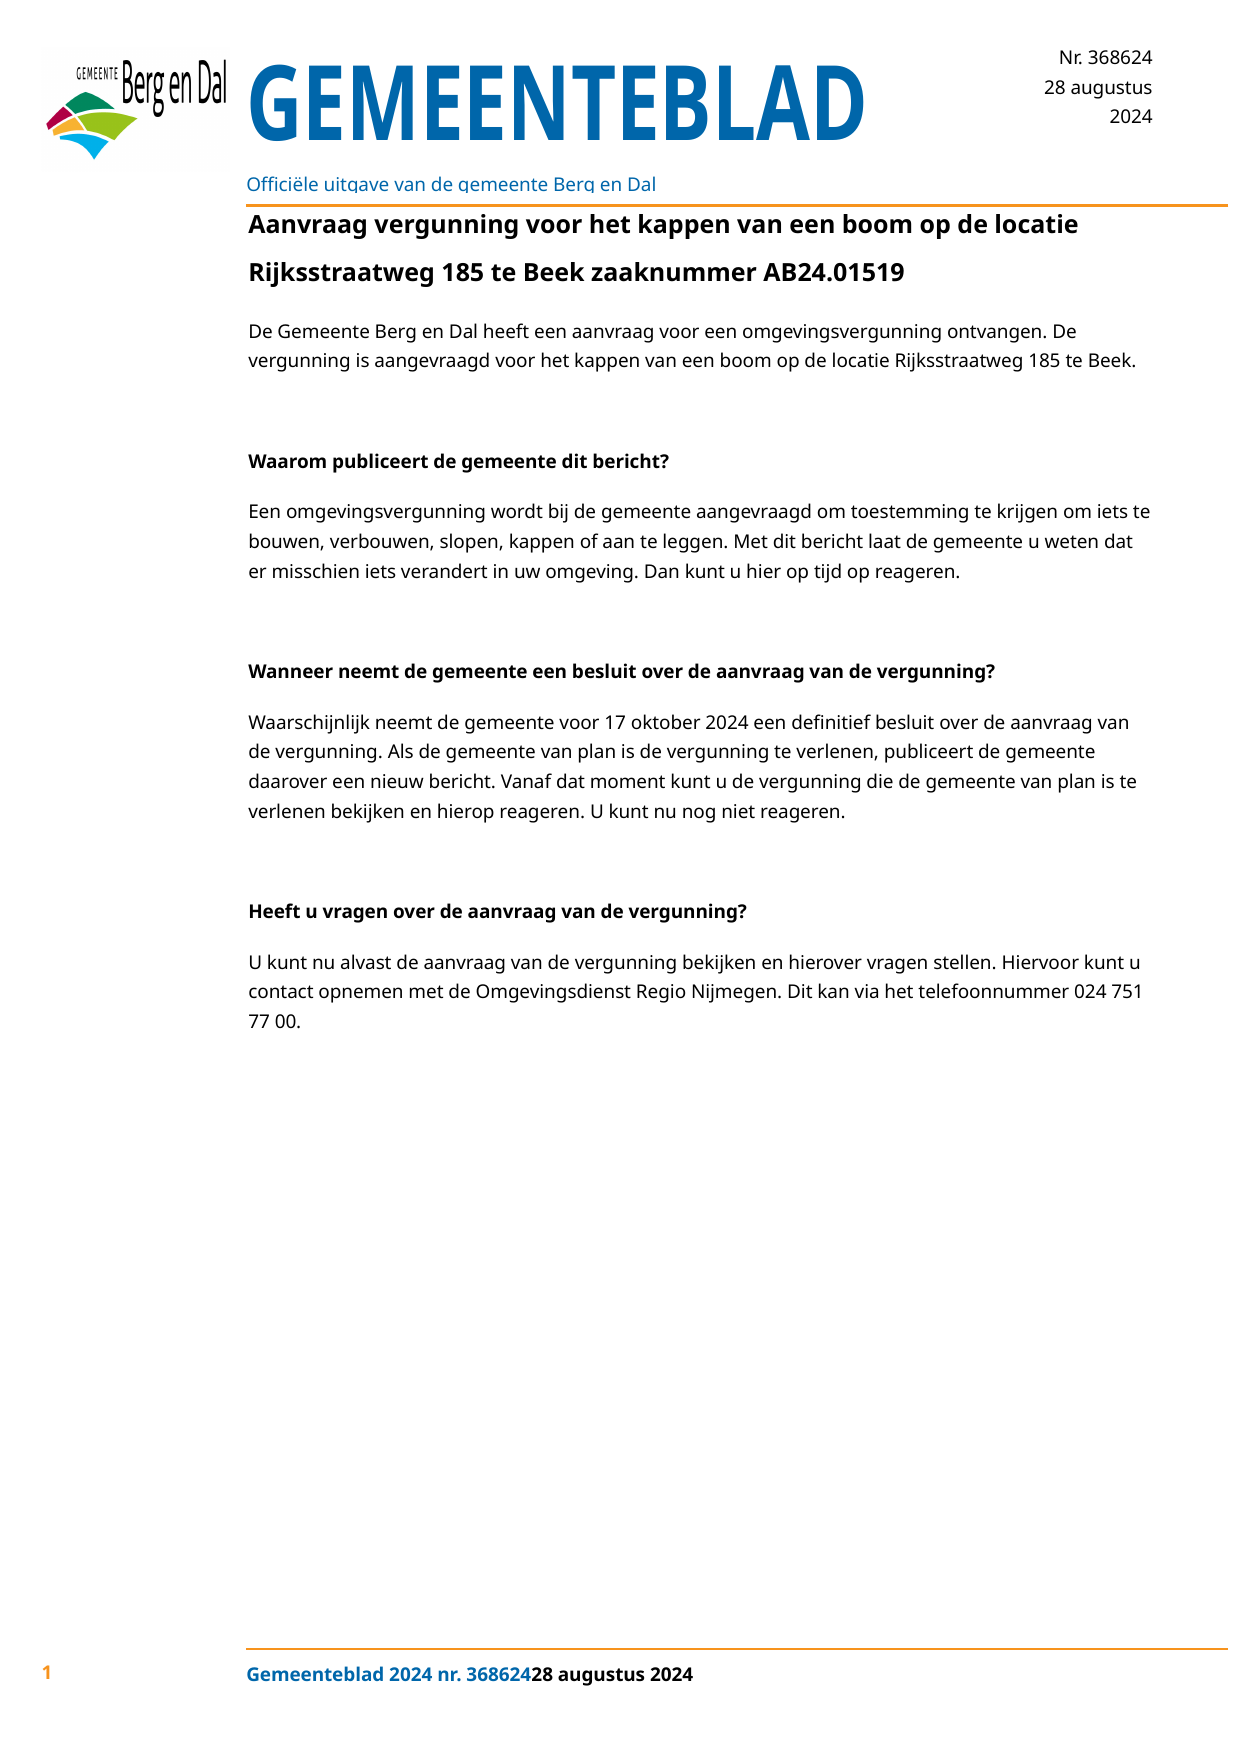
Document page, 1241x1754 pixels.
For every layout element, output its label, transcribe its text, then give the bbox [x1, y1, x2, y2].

text Wanneer neemt de gemeente een besluit over de aanvraag van de vergunning? [248, 659, 1152, 684]
text Heeft u vragen over de aanvraag van de vergunning? [248, 899, 1152, 924]
text U kunt nu alvast de aanvraag van de vergunning bekijken en hierover vragen stellen. Hiervoor kunt u contact opnemen met de Omgevingsdienst Regio Nijmegen. Dit kan via het telefoonnummer 024 751 77 00. [248, 949, 1152, 1034]
text Waarom publiceert de gemeente dit bericht? [248, 448, 1152, 474]
text Waarschijnlijk neemt de gemeente voor 17 oktober 2024 een definitief besluit over de aanvraag van de vergunning. Als de gemeente van plan is de vergunning te verlenen, publiceert de gemeente daarover een nieuw bericht. Vanaf dat moment kunt u de vergunning die de gemeente van plan is te verlenen bekijken en hierop reageren. U kunt nu nog niet reageren. [248, 709, 1152, 824]
text De Gemeente Berg en Dal heeft een aanvraag voor een omgevingsvergunning ontvangen. De vergunning is aangevraagd voor het kappen van een boom op de locatie Rijksstraatweg 185 te Beek. [248, 318, 1152, 373]
text Aanvraag vergunning voor het kappen van een boom op de locatie Rijksstraatweg 185 te Beek zaaknummer AB24.01519 [248, 207, 1152, 288]
text Een omgevingsvergunning wordt bij de gemeente aangevraagd om toestemming te krijgen om iets te bouwen, verbouwen, slopen, kappen of aan te leggen. Met dit bericht laat de gemeente u weten dat er misschien iets verandert in uw omgeving. Dan kunt u hier op tijd op reageren. [248, 499, 1152, 584]
picture [41, 47, 231, 172]
